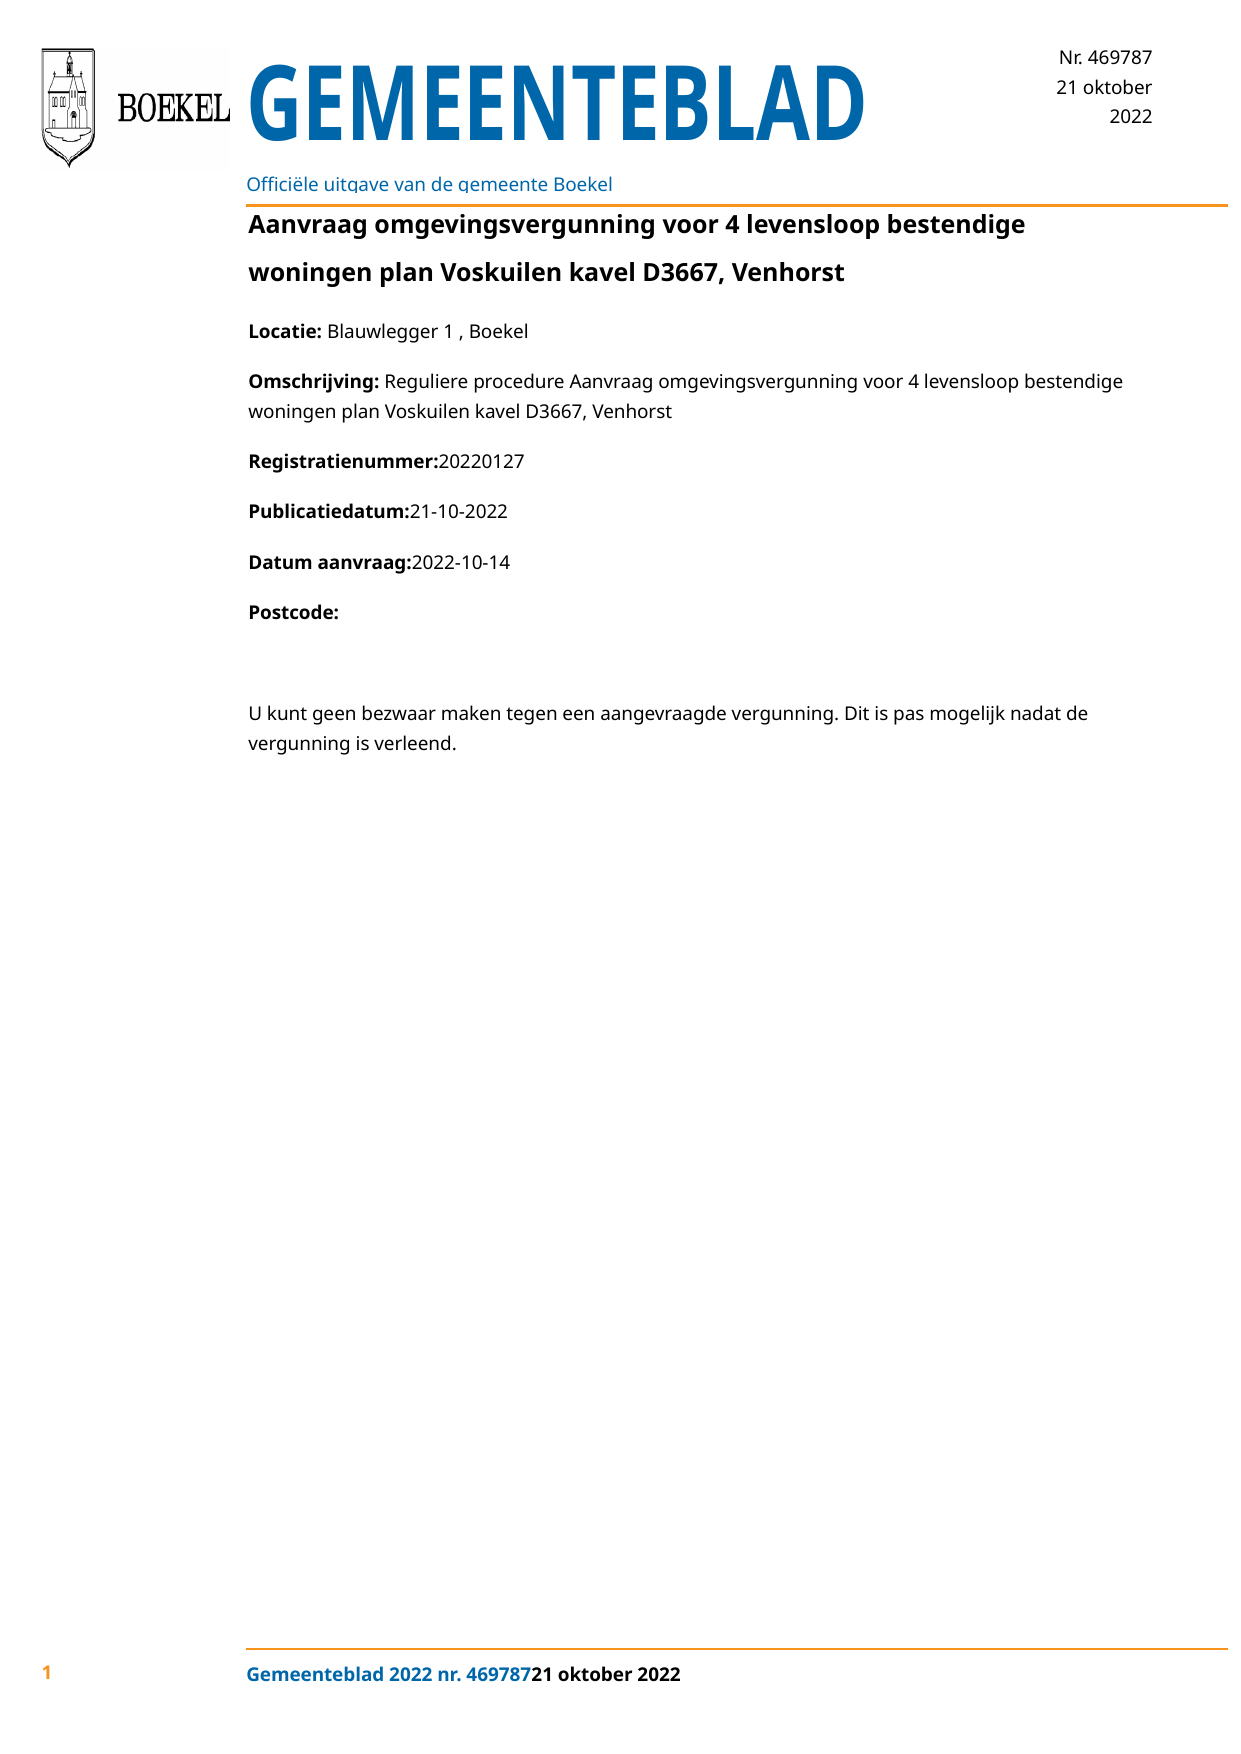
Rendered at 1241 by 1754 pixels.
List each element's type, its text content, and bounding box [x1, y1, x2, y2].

text U kunt geen bezwaar maken tegen een aangevraagde vergunning. Dit is pas mogelijk nadat de vergunning is verleend. [248, 700, 1152, 756]
text Datum aanvraag:2022-10-14 [248, 549, 1152, 575]
text Publicatiedatum:21-10-2022 [248, 499, 1152, 524]
picture [41, 47, 231, 172]
text Registratienummer:20220127 [248, 448, 1152, 474]
text Omschrijving: Reguliere procedure Aanvraag omgevingsvergunning voor 4 levensloop bestendige woningen plan Voskuilen kavel D3667, Venhorst [248, 368, 1152, 424]
text Locatie: Blauwlegger 1 , Boekel [248, 318, 1152, 344]
text Aanvraag omgevingsvergunning voor 4 levensloop bestendige woningen plan Voskuilen kavel D3667, Venhorst [248, 207, 1152, 288]
text Postcode: [248, 599, 1152, 625]
